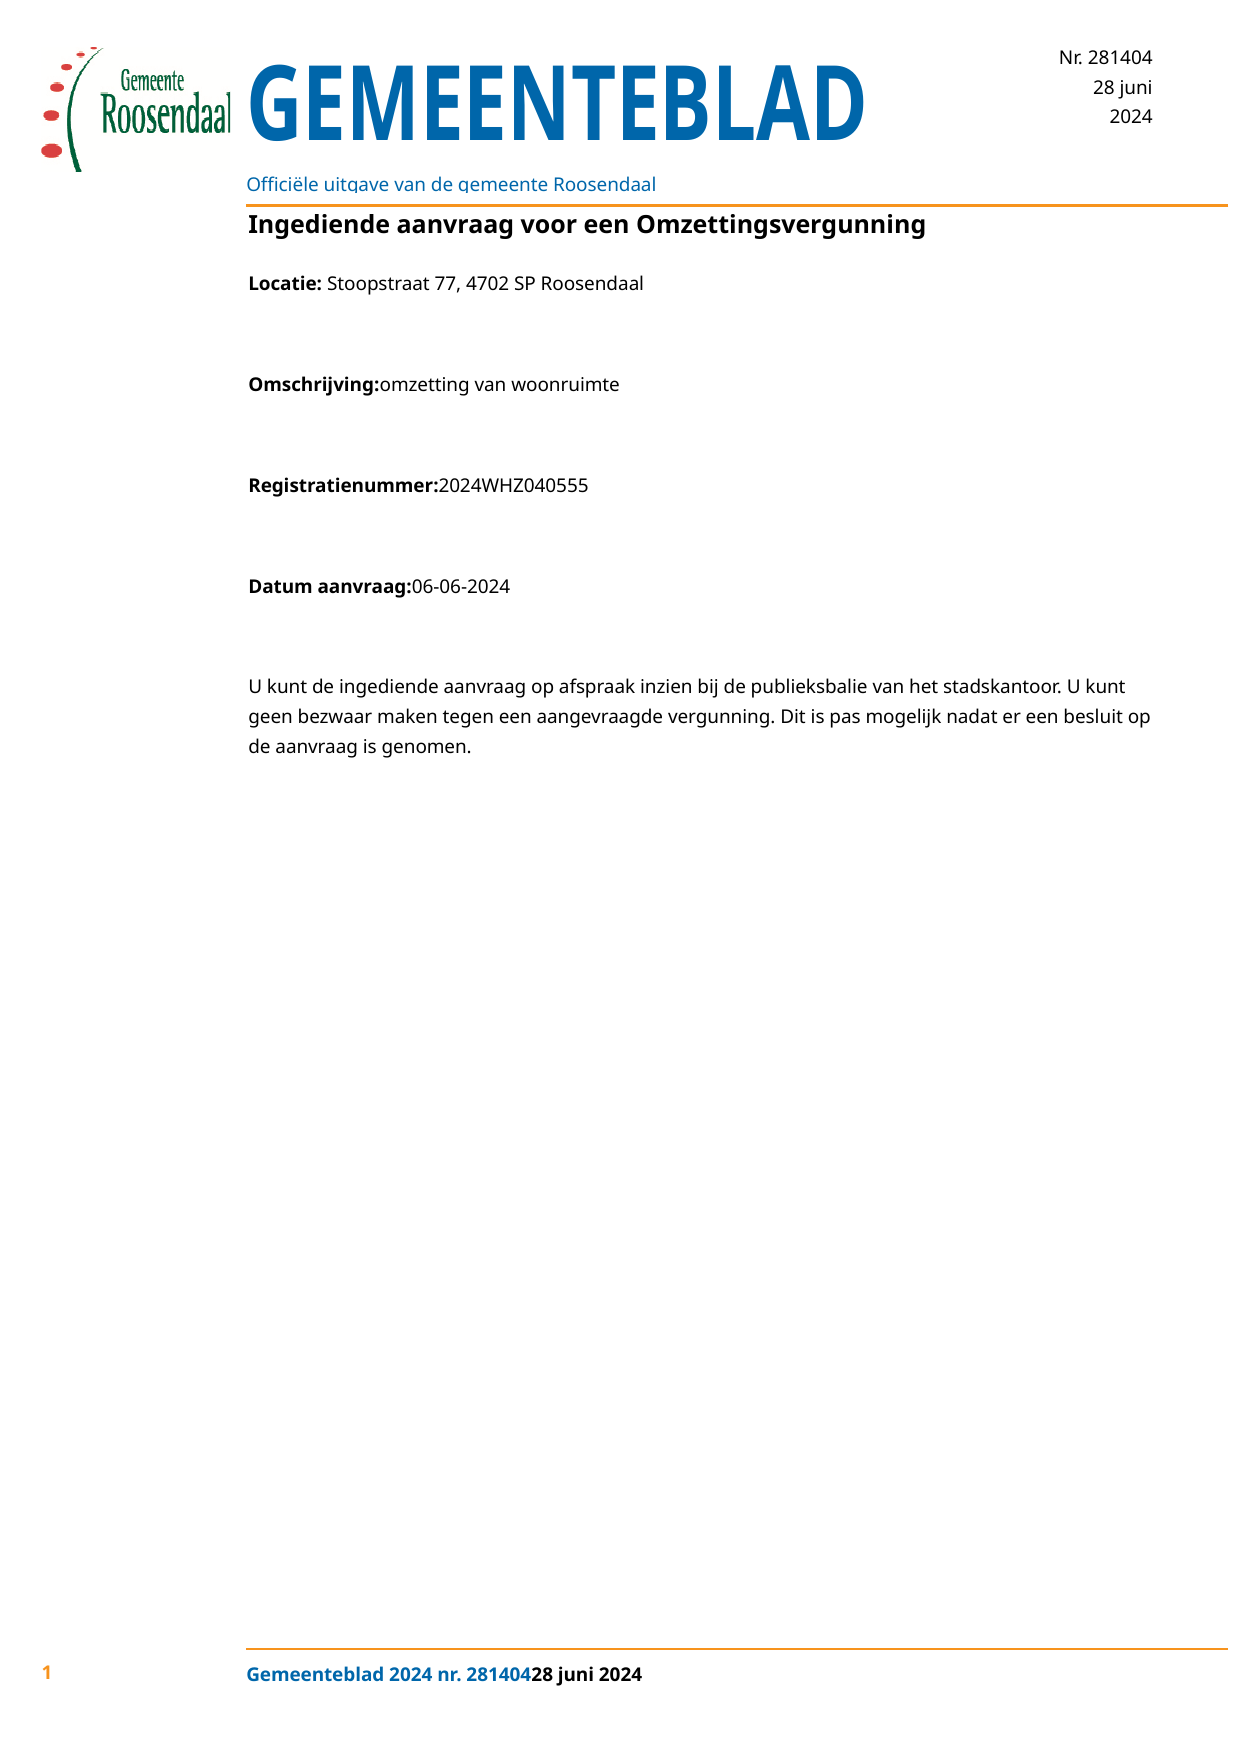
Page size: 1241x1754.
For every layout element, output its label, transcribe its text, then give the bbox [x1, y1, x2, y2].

text Registratienummer:2024WHZ040555 [248, 472, 1152, 498]
text Datum aanvraag:06-06-2024 [248, 573, 1152, 598]
text Omschrijving:omzetting van woonruimte [248, 371, 1152, 397]
text U kunt de ingediende aanvraag op afspraak inzien bij de publieksbalie van het stadskantoor. U kunt geen bezwaar maken tegen een aangevraagde vergunning. Dit is pas mogelijk nadat er een besluit op de aanvraag is genomen. [248, 674, 1152, 758]
picture [41, 47, 231, 172]
text Ingediende aanvraag voor een Omzettingsvergunning [248, 207, 1152, 241]
text Locatie: Stoopstraat 77, 4702 SP Roosendaal [248, 270, 1152, 296]
